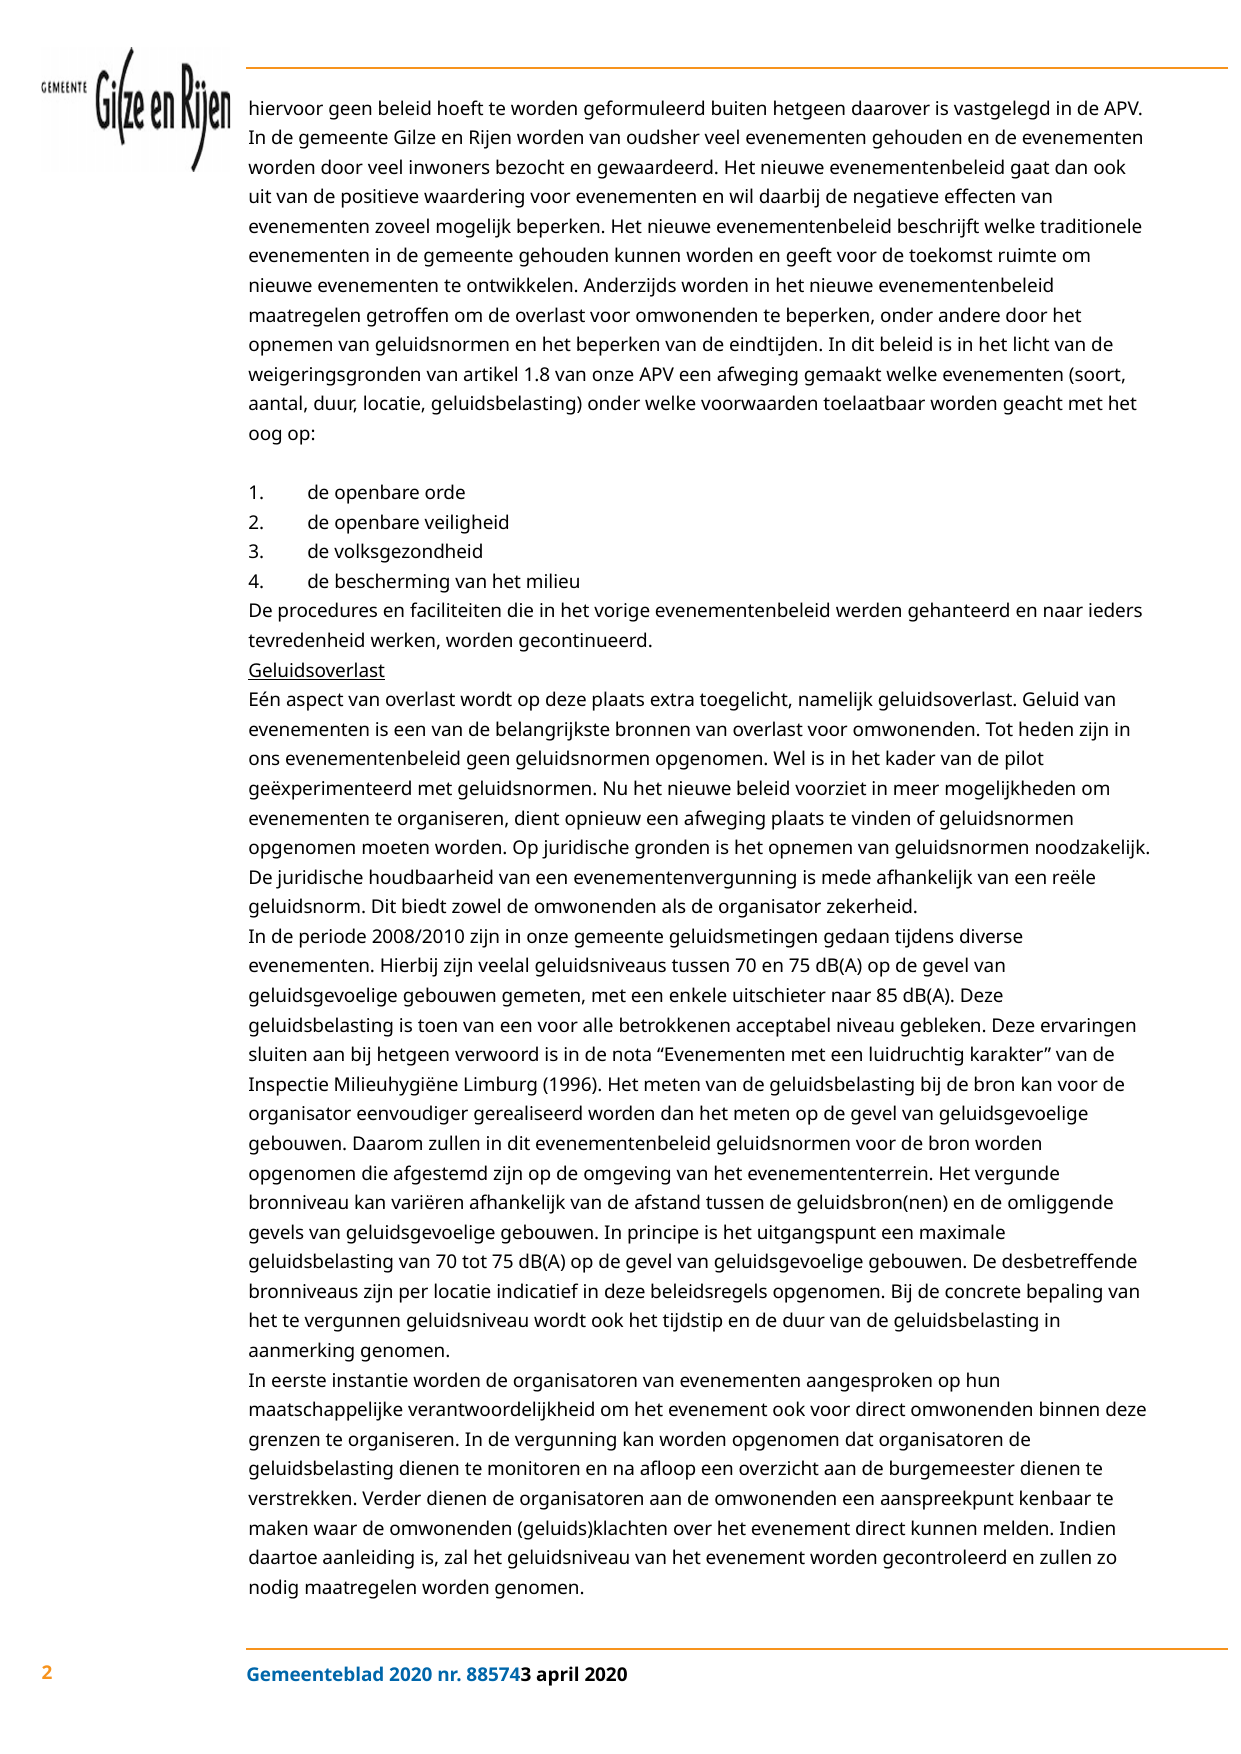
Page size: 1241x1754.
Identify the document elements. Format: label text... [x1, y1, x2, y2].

list de openbare orde [248, 479, 1152, 505]
text In de periode 2008/2010 zijn in onze gemeente geluidsmetingen gedaan tijdens diverse evenementen. Hierbij zijn veelal geluidsniveaus tussen 70 en 75 dB(A) op de gevel van geluidsgevoelige gebouwen gemeten, met een enkele uitschieter naar 85 dB(A). Deze geluidsbelasting is toen van een voor alle betrokkenen acceptabel niveau gebleken. Deze ervaringen sluiten aan bij hetgeen verwoord is in de nota “Evenementen met een luidruchtig karakter” van de Inspectie Milieuhygiëne Limburg (1996). Het meten van de geluidsbelasting bij de bron kan voor de organisator eenvoudiger gerealiseerd worden dan het meten op de gevel van geluidsgevoelige gebouwen. Daarom zullen in dit evenementenbeleid geluidsnormen voor de bron worden opgenomen die afgestemd zijn op de omgeving van het evenemententerrein. Het vergunde bronniveau kan variëren afhankelijk van de afstand tussen de geluidsbron(nen) en de omliggende gevels van geluidsgevoelige gebouwen. In principe is het uitgangspunt een maximale geluidsbelasting van 70 tot 75 dB(A) op de gevel van geluidsgevoelige gebouwen. De desbetreffende bronniveaus zijn per locatie indicatief in deze beleidsregels opgenomen. Bij de concrete bepaling van het te vergunnen geluidsniveau wordt ook het tijdstip en de duur van de geluidsbelasting in aanmerking genomen. [248, 923, 1152, 1363]
text In de gemeente Gilze en Rijen worden van oudsher veel evenementen gehouden en de evenementen worden door veel inwoners bezocht en gewaardeerd. Het nieuwe evenementenbeleid gaat dan ook uit van de positieve waardering voor evenementen en wil daarbij de negatieve effecten van evenementen zoveel mogelijk beperken. Het nieuwe evenementenbeleid beschrijft welke traditionele evenementen in de gemeente gehouden kunnen worden en geeft voor de toekomst ruimte om nieuwe evenementen te ontwikkelen. Anderzijds worden in het nieuwe evenementenbeleid maatregelen getroffen om de overlast voor omwonenden te beperken, onder andere door het opnemen van geluidsnormen en het beperken van de eindtijden. In dit beleid is in het licht van de weigeringsgronden van artikel 1.8 van onze APV een afweging gemaakt welke evenementen (soort, aantal, duur, locatie, geluidsbelasting) onder welke voorwaarden toelaatbaar worden geacht met het oog op: [248, 124, 1152, 446]
text Geluidsoverlast [248, 657, 1152, 683]
picture [41, 47, 231, 172]
text Eén aspect van overlast wordt op deze plaats extra toegelicht, namelijk geluidsoverlast. Geluid van evenementen is een van de belangrijkste bronnen van overlast voor omwonenden. Tot heden zijn in ons evenementenbeleid geen geluidsnormen opgenomen. Wel is in het kader van de pilot geëxperimenteerd met geluidsnormen. Nu het nieuwe beleid voorziet in meer mogelijkheden om evenementen te organiseren, dient opnieuw een afweging plaats te vinden of geluidsnormen opgenomen moeten worden. Op juridische gronden is het opnemen van geluidsnormen noodzakelijk. De juridische houdbaarheid van een evenementenvergunning is mede afhankelijk van een reële geluidsnorm. Dit biedt zowel de omwonenden als de organisator zekerheid. [248, 686, 1152, 919]
list de bescherming van het milieu [248, 568, 1152, 594]
text In eerste instantie worden de organisatoren van evenementen aangesproken op hun maatschappelijke verantwoordelijkheid om het evenement ook voor direct omwonenden binnen deze grenzen te organiseren. In de vergunning kan worden opgenomen dat organisatoren de geluidsbelasting dienen te monitoren en na afloop een overzicht aan de burgemeester dienen te verstrekken. Verder dienen de organisatoren aan de omwonenden een aanspreekpunt kenbaar te maken waar de omwonenden (geluids)klachten over het evenement direct kunnen melden. Indien daartoe aanleiding is, zal het geluidsniveau van het evenement worden gecontroleerd en zullen zo nodig maatregelen worden genomen. [248, 1367, 1152, 1600]
list de volksgezondheid [248, 538, 1152, 564]
text hiervoor geen beleid hoeft te worden geformuleerd buiten hetgeen daarover is vastgelegd in de APV. [248, 95, 1152, 121]
text De procedures en faciliteiten die in het vorige evenementenbeleid werden gehanteerd en naar ieders tevredenheid werken, worden gecontinueerd. [248, 598, 1152, 653]
list de openbare veiligheid [248, 509, 1152, 535]
